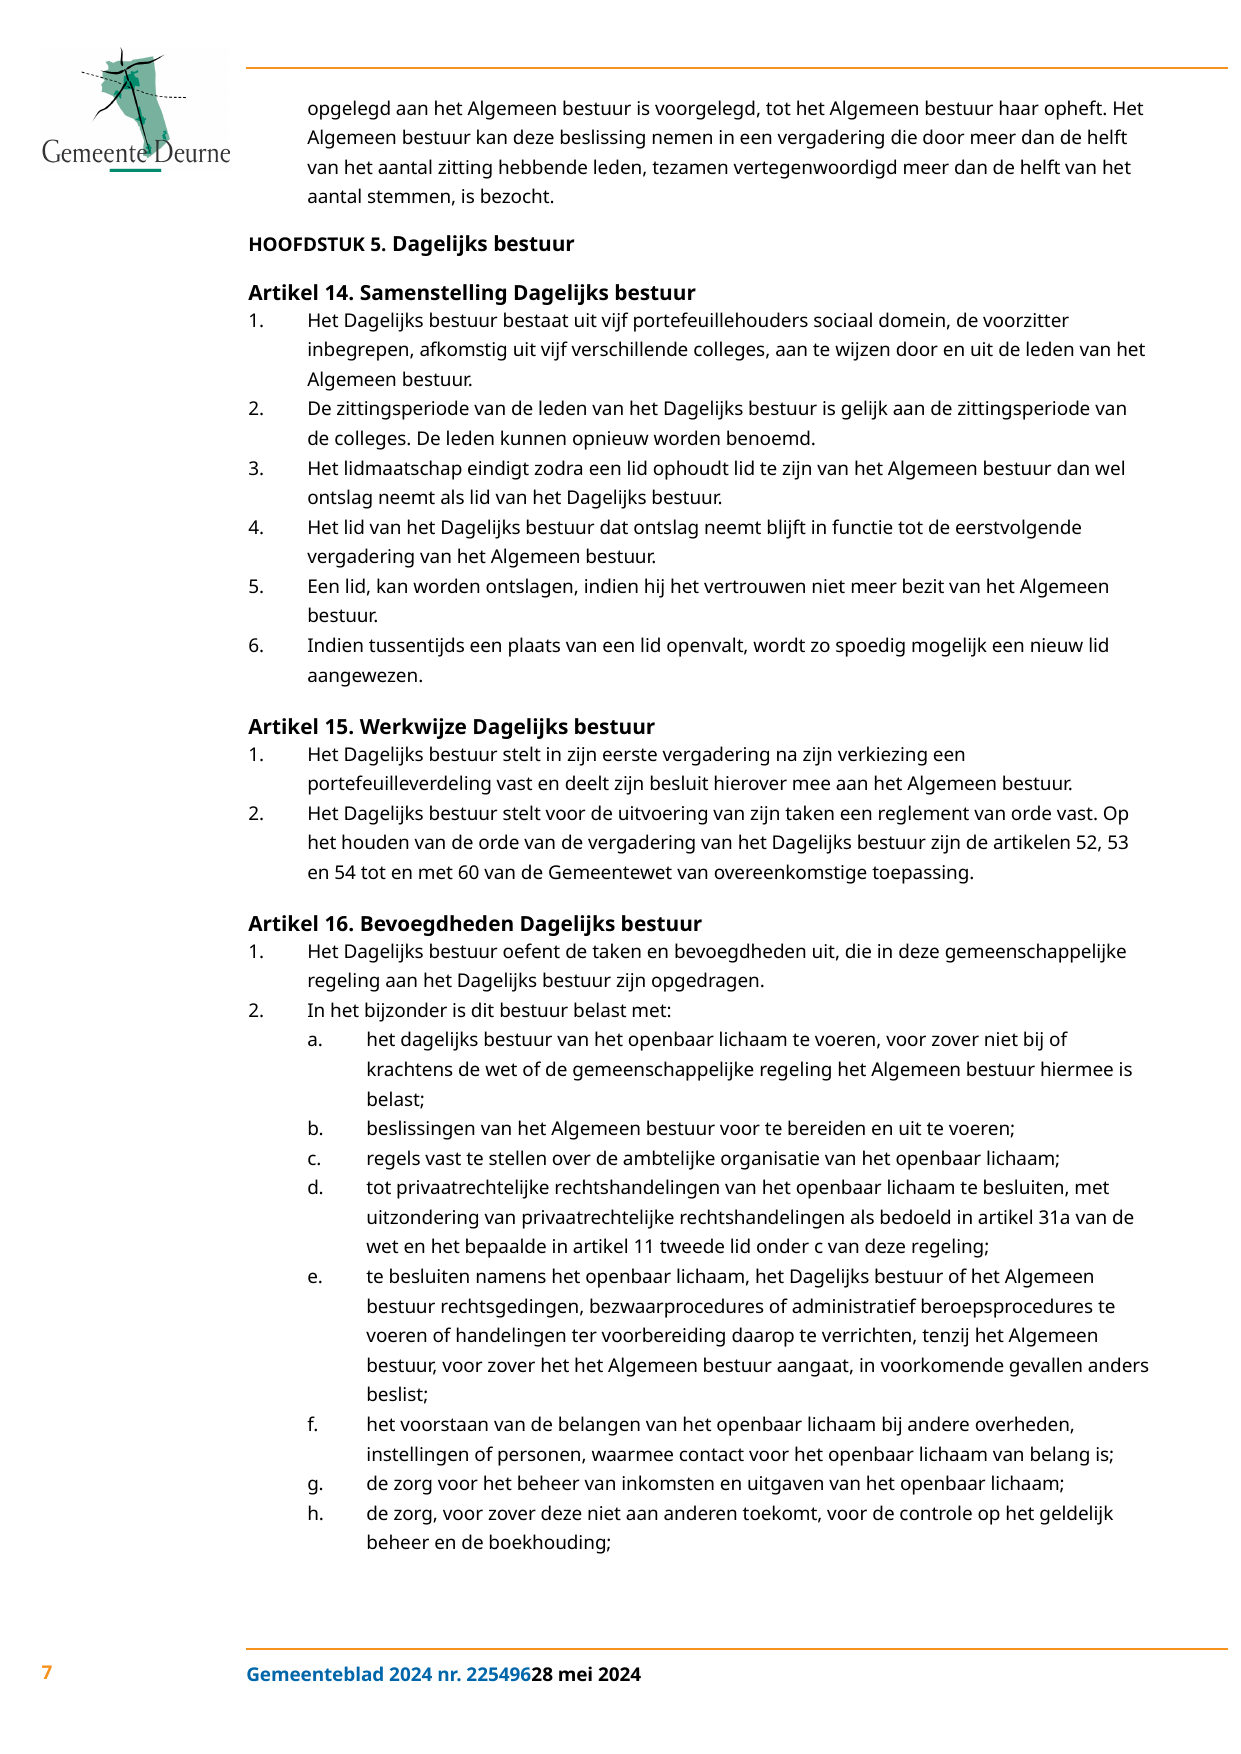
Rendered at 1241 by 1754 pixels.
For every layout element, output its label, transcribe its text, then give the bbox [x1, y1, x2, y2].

list regels vast te stellen over de ambtelijke organisatie van het openbaar lichaam; [307, 1145, 1152, 1171]
text Artikel 16. Bevoegdheden Dagelijks bestuur [248, 909, 1152, 938]
list Een lid, kan worden ontslagen, indien hij het vertrouwen niet meer bezit van het Algemeen bestuur. [248, 573, 1152, 628]
list de zorg, voor zover deze niet aan anderen toekomt, voor de controle op het geldelijk beheer en de boekhouding; [307, 1500, 1152, 1555]
list opgelegd aan het Algemeen bestuur is voorgelegd, tot het Algemeen bestuur haar opheft. Het Algemeen bestuur kan deze beslissing nemen in een vergadering die door meer dan de helft van het aantal zitting hebbende leden, tezamen vertegenwoordigd meer dan de helft van het aantal stemmen, is bezocht. [248, 95, 1152, 209]
list tot privaatrechtelijke rechtshandelingen van het openbaar lichaam te besluiten, met uitzondering van privaatrechtelijke rechtshandelingen als bedoeld in artikel 31a van de wet en het bepaalde in artikel 11 tweede lid onder c van deze regeling; [307, 1174, 1152, 1259]
list Het Dagelijks bestuur bestaat uit vijf portefeuillehouders sociaal domein, de voorzitter inbegrepen, afkomstig uit vijf verschillende colleges, aan te wijzen door en uit de leden van het Algemeen bestuur. [248, 307, 1152, 392]
list In het bijzonder is dit bestuur belast met: [248, 997, 1152, 1023]
list te besluiten namens het openbaar lichaam, het Dagelijks bestuur of het Algemeen bestuur rechtsgedingen, bezwaarprocedures of administratief beroepsprocedures te voeren of handelingen ter voorbereiding daarop te verrichten, tenzij het Algemeen bestuur, voor zover het het Algemeen bestuur aangaat, in voorkomende gevallen anders beslist; [307, 1263, 1152, 1407]
list beslissingen van het Algemeen bestuur voor te bereiden en uit te voeren; [307, 1115, 1152, 1141]
list Het lid van het Dagelijks bestuur dat ontslag neemt blijft in functie tot de eerstvolgende vergadering van het Algemeen bestuur. [248, 514, 1152, 569]
list Het Dagelijks bestuur stelt voor de uitvoering van zijn taken een reglement van orde vast. Op het houden van de orde van de vergadering van het Dagelijks bestuur zijn de artikelen 52, 53 en 54 tot en met 60 van de Gemeentewet van overeenkomstige toepassing. [248, 800, 1152, 885]
text Artikel 14. Samenstelling Dagelijks bestuur [248, 278, 1152, 307]
text HOOFDSTUK 5. Dagelijks bestuur [248, 229, 1152, 258]
list het voorstaan van de belangen van het openbaar lichaam bij andere overheden, instellingen of personen, waarmee contact voor het openbaar lichaam van belang is; [307, 1411, 1152, 1467]
list het dagelijks bestuur van het openbaar lichaam te voeren, voor zover niet bij of krachtens de wet of de gemeenschappelijke regeling het Algemeen bestuur hiermee is belast; [307, 1027, 1152, 1112]
list de zorg voor het beheer van inkomsten en uitgaven van het openbaar lichaam; [307, 1470, 1152, 1496]
list Het Dagelijks bestuur stelt in zijn eerste vergadering na zijn verkiezing een portefeuilleverdeling vast en deelt zijn besluit hierover mee aan het Algemeen bestuur. [248, 741, 1152, 796]
picture [41, 47, 231, 172]
list De zittingsperiode van de leden van het Dagelijks bestuur is gelijk aan de zittingsperiode van de colleges. De leden kunnen opnieuw worden benoemd. [248, 396, 1152, 451]
list Het Dagelijks bestuur oefent de taken en bevoegdheden uit, die in deze gemeenschappelijke regeling aan het Dagelijks bestuur zijn opgedragen. [248, 938, 1152, 993]
list Het lidmaatschap eindigt zodra een lid ophoudt lid te zijn van het Algemeen bestuur dan wel ontslag neemt als lid van het Dagelijks bestuur. [248, 455, 1152, 510]
list Indien tussentijds een plaats van een lid openvalt, wordt zo spoedig mogelijk een nieuw lid aangewezen. [248, 632, 1152, 688]
text Artikel 15. Werkwijze Dagelijks bestuur [248, 712, 1152, 741]
